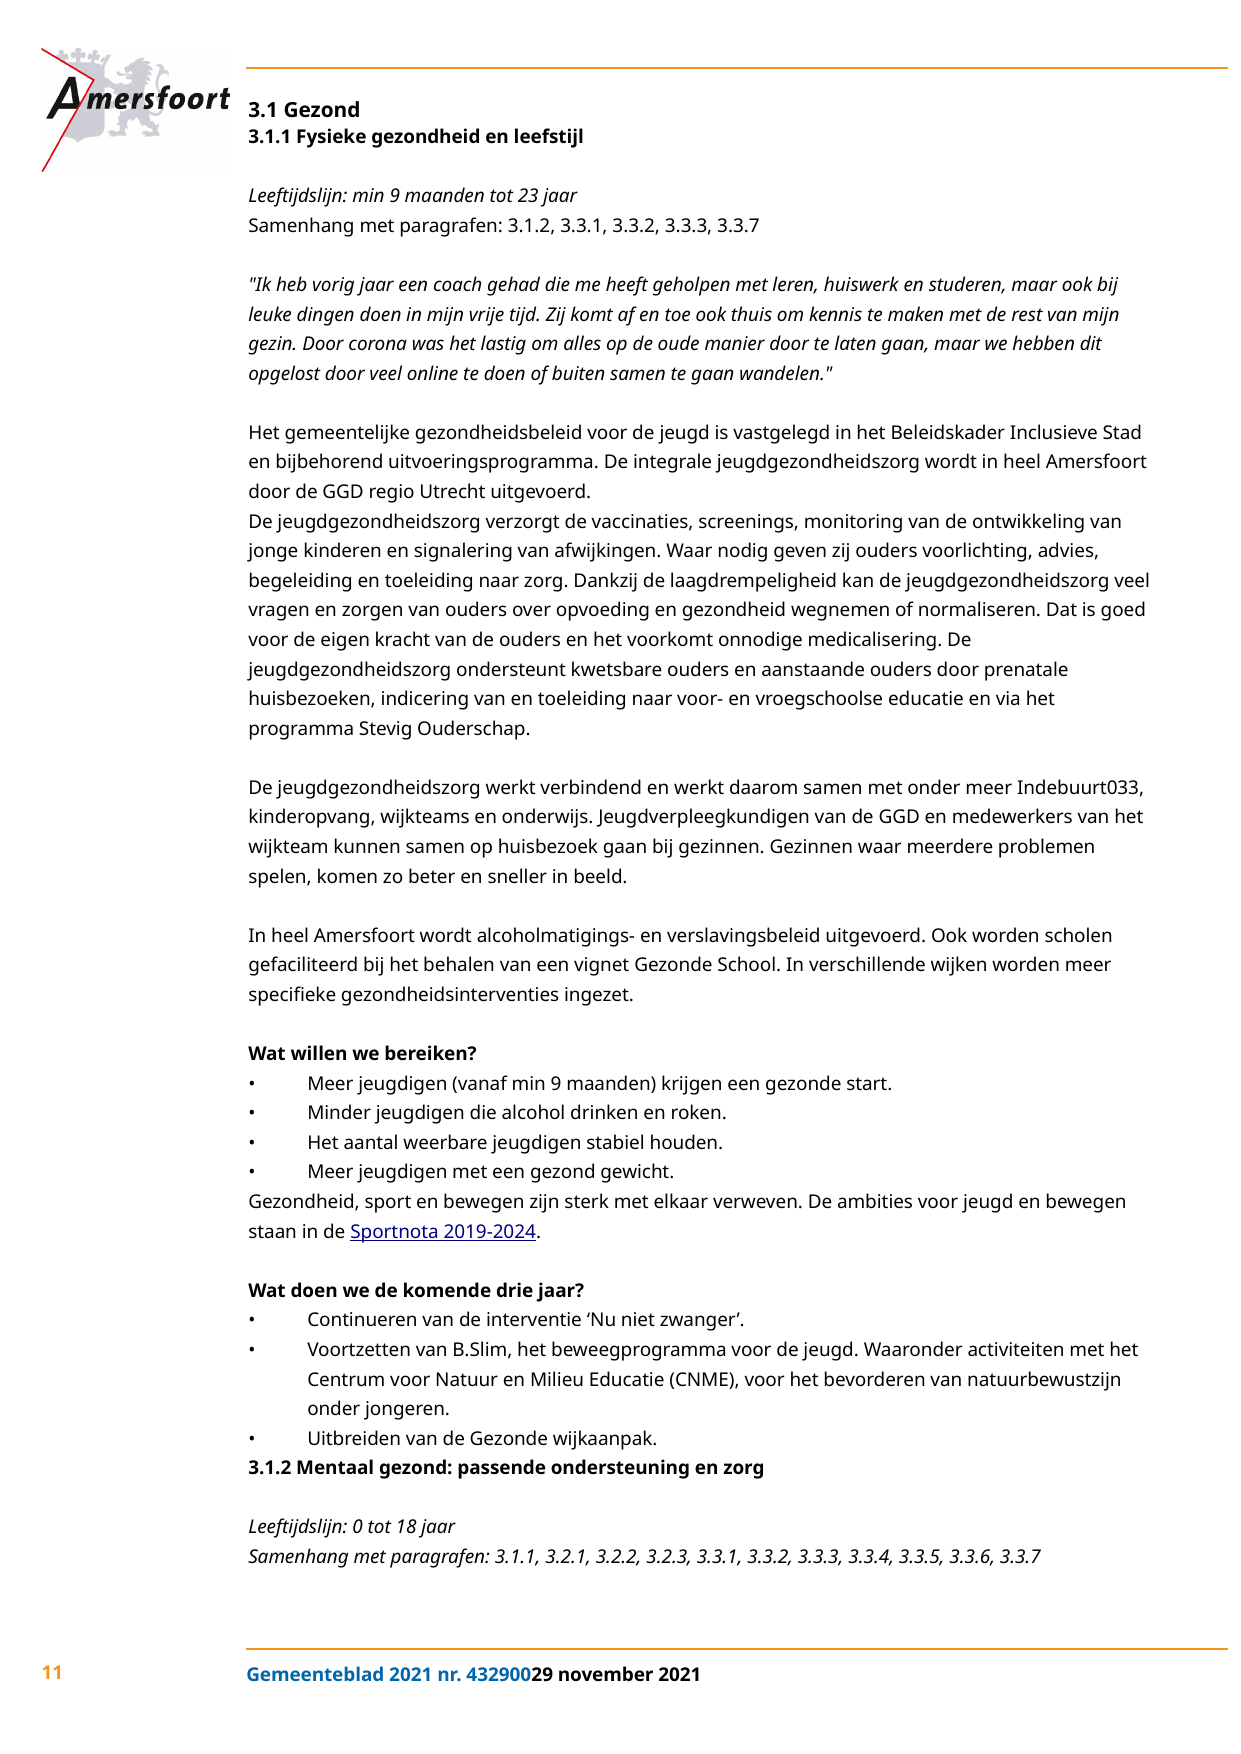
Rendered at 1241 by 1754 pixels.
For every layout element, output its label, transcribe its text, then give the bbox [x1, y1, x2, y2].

list Minder jeugdigen die alcohol drinken en roken. [248, 1099, 1152, 1125]
text De jeugdgezondheidszorg werkt verbindend en werkt daarom samen met onder meer Indebuurt033, kinderopvang, wijkteams en onderwijs. Jeugdverpleegkundigen van de GGD en medewerkers van het wijkteam kunnen samen op huisbezoek gaan bij gezinnen. Gezinnen waar meerdere problemen spelen, komen zo beter en sneller in beeld. [248, 774, 1152, 888]
text Samenhang met paragrafen: 3.1.1, 3.2.1, 3.2.2, 3.2.3, 3.3.1, 3.3.2, 3.3.3, 3.3.4, 3.3.5, 3.3.6, 3.3.7 [248, 1543, 1152, 1569]
text In heel Amersfoort wordt alcoholmatigings- en verslavingsbeleid uitgevoerd. Ook worden scholen gefaciliteerd bij het behalen van een vignet Gezonde School. In verschillende wijken worden meer specifieke gezondheidsinterventies ingezet. [248, 922, 1152, 1007]
text Het gemeentelijke gezondheidsbeleid voor de jeugd is vastgelegd in het Beleidskader Inclusieve Stad en bijbehorend uitvoeringsprogramma. De integrale jeugdgezondheidszorg wordt in heel Amersfoort door de GGD regio Utrecht uitgevoerd. [248, 419, 1152, 504]
list Continueren van de interventie ‘Nu niet zwanger’. [248, 1307, 1152, 1332]
list Uitbreiden van de Gezonde wijkaanpak. [248, 1425, 1152, 1451]
text 3.1 Gezond [248, 95, 1152, 123]
text "Ik heb vorig jaar een coach gehad die me heeft geholpen met leren, huiswerk en studeren, maar ook bij leuke dingen doen in mijn vrije tijd. Zij komt af en toe ook thuis om kennis te maken met de rest van mijn gezin. Door corona was het lastig om alles op de oude manier door te laten gaan, maar we hebben dit opgelost door veel online te doen of buiten samen te gaan wandelen." [248, 271, 1152, 386]
text 3.1.1 Fysieke gezondheid en leefstijl [248, 123, 1152, 149]
text Gezondheid, sport en bewegen zijn sterk met elkaar verweven. De ambities voor jeugd en bewegen staan in de Sportnota 2019-2024. [248, 1188, 1152, 1243]
list Het aantal weerbare jeugdigen stabiel houden. [248, 1129, 1152, 1155]
text 3.1.2 Mentaal gezond: passende ondersteuning en zorg [248, 1454, 1152, 1480]
text Wat doen we de komende drie jaar? [248, 1277, 1152, 1303]
text Samenhang met paragrafen: 3.1.2, 3.3.1, 3.3.2, 3.3.3, 3.3.7 [248, 212, 1152, 238]
picture [41, 47, 231, 172]
list Voortzetten van B.Slim, het beweegprogramma voor de jeugd. Waaronder activiteiten met het Centrum voor Natuur en Milieu Educatie (CNME), voor het bevorderen van natuurbewustzijn onder jongeren. [248, 1336, 1152, 1421]
text Leeftijdslijn: 0 tot 18 jaar [248, 1514, 1152, 1539]
text De jeugdgezondheidszorg verzorgt de vaccinaties, screenings, monitoring van de ontwikkeling van jonge kinderen en signalering van afwijkingen. Waar nodig geven zij ouders voorlichting, advies, begeleiding en toeleiding naar zorg. Dankzij de laagdrempeligheid kan de jeugdgezondheidszorg veel vragen en zorgen van ouders over opvoeding en gezondheid wegnemen of normaliseren. Dat is goed voor de eigen kracht van de ouders en het voorkomt onnodige medicalisering. De jeugdgezondheidszorg ondersteunt kwetsbare ouders en aanstaande ouders door prenatale huisbezoeken, indicering van en toeleiding naar voor- en vroegschoolse educatie en via het programma Stevig Ouderschap. [248, 508, 1152, 741]
list Meer jeugdigen (vanaf min 9 maanden) krijgen een gezonde start. [248, 1070, 1152, 1096]
text Wat willen we bereiken? [248, 1040, 1152, 1066]
text Leeftijdslijn: min 9 maanden tot 23 jaar [248, 182, 1152, 208]
list Meer jeugdigen met een gezond gewicht. [248, 1159, 1152, 1184]
